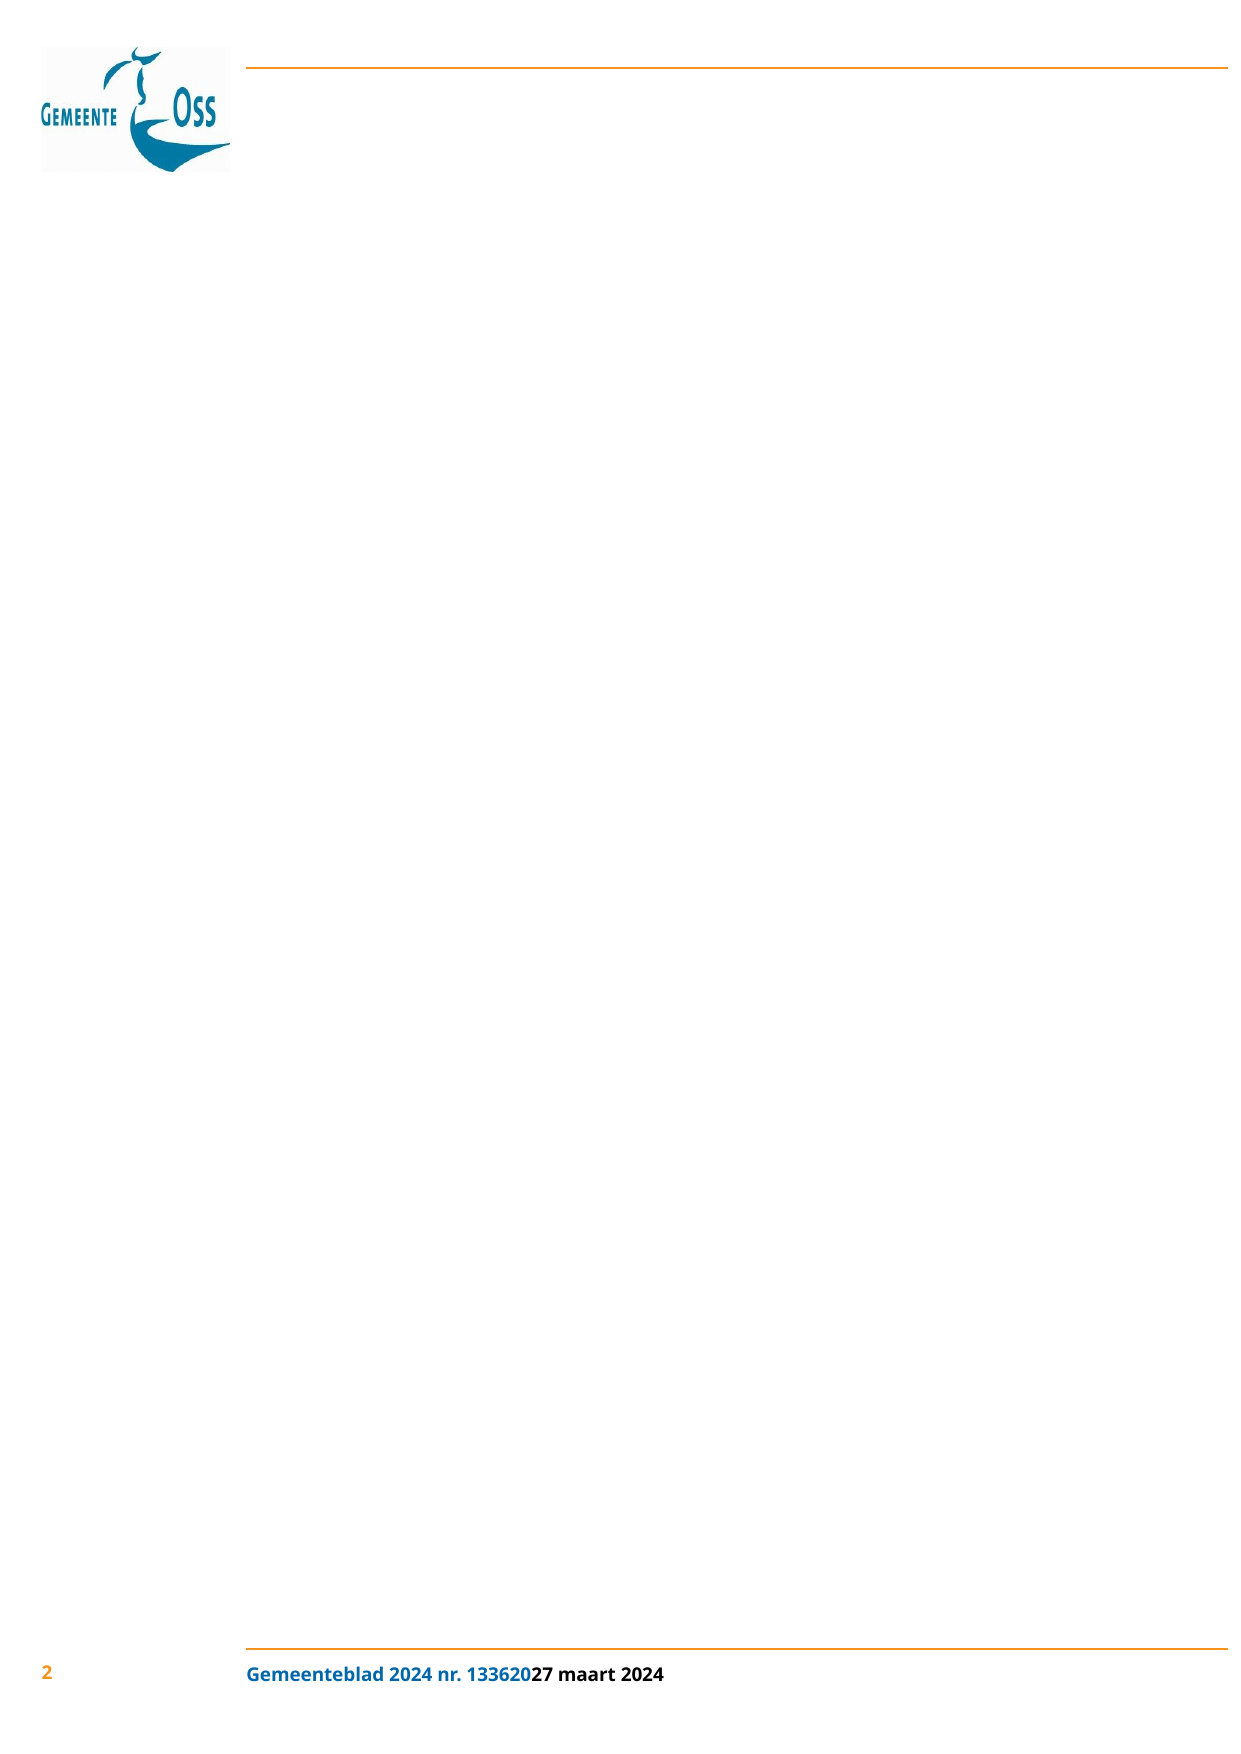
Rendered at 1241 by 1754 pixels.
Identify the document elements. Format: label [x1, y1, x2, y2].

picture [41, 47, 231, 172]
